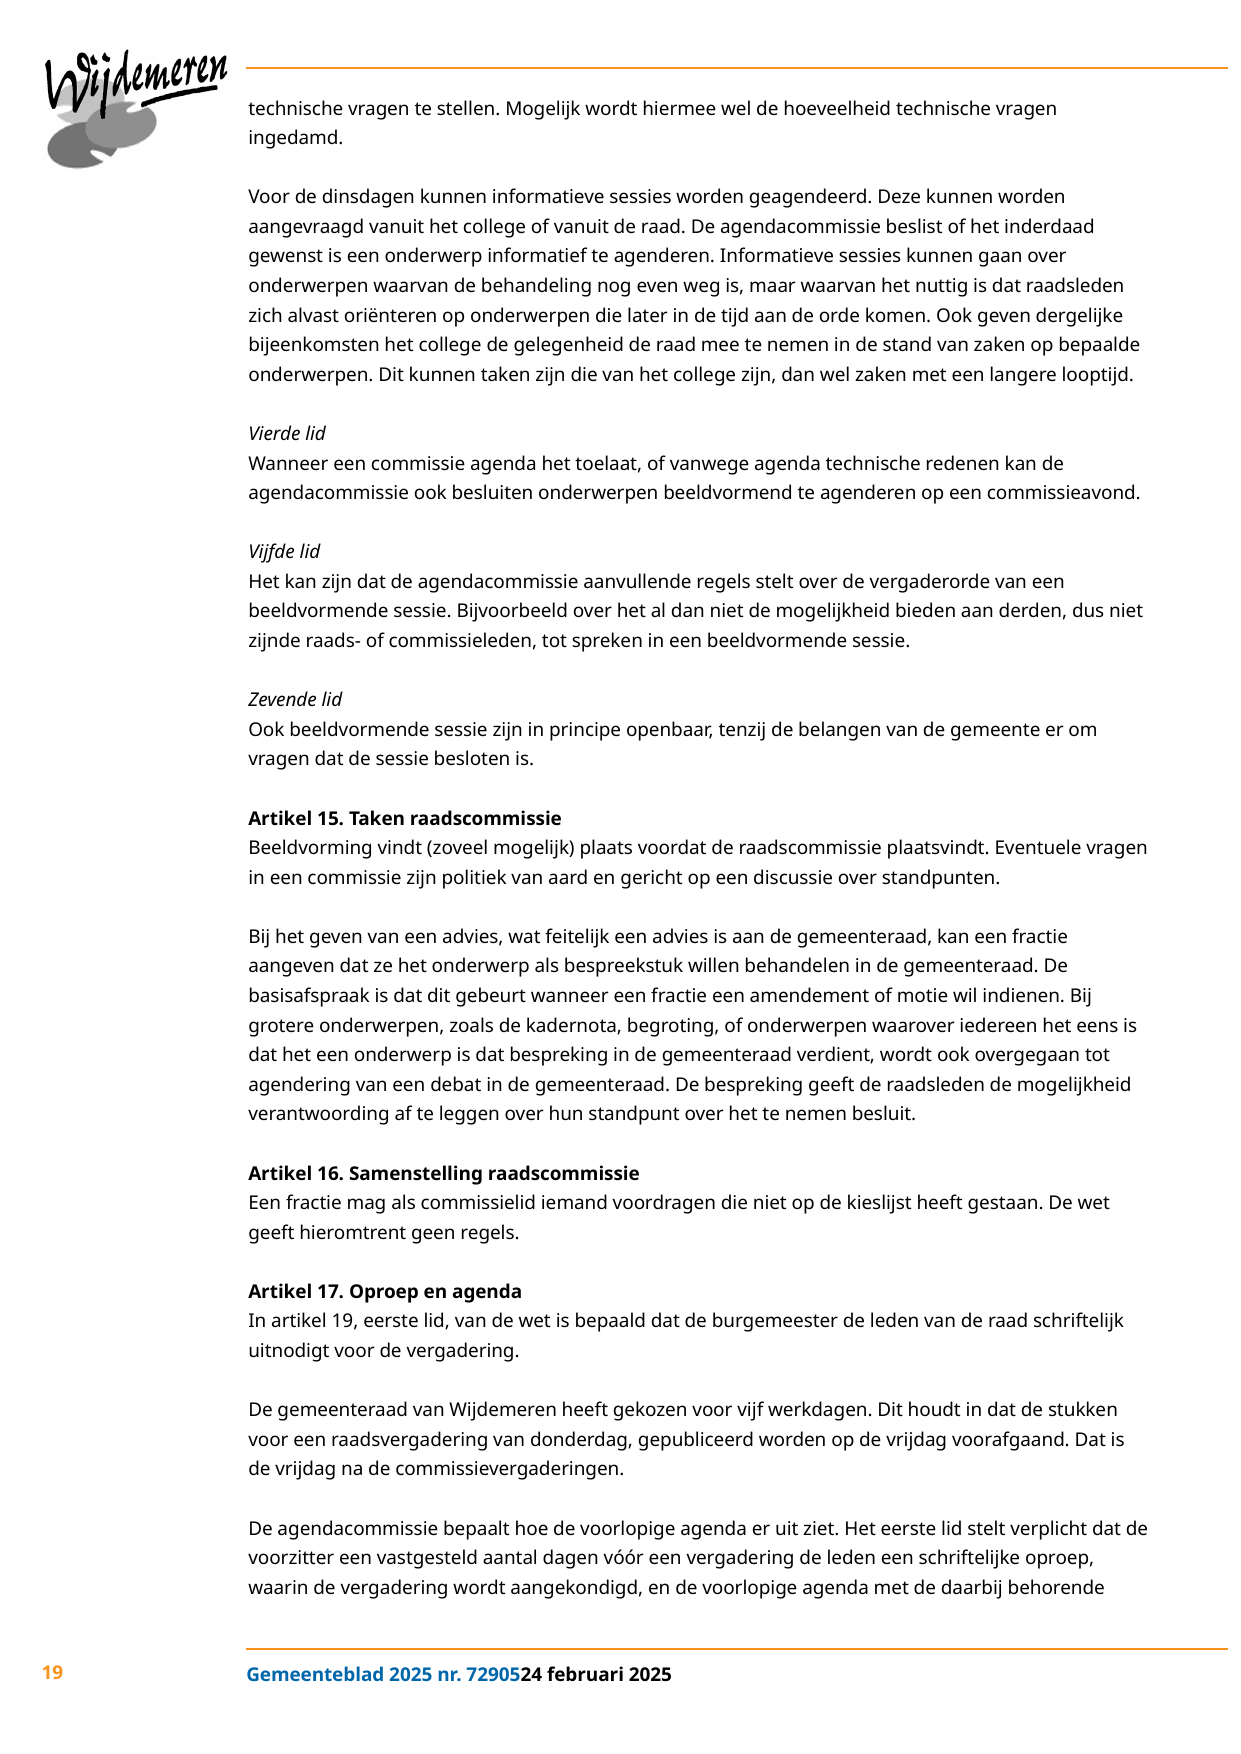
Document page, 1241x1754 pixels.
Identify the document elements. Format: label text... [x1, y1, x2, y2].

text In artikel 19, eerste lid, van de wet is bepaald dat de burgemeester de leden van de raad schriftelijk uitnodigt voor de vergadering. [248, 1308, 1152, 1363]
text Ook beeldvormende sessie zijn in principe openbaar, tenzij de belangen van de gemeente er om vragen dat de sessie besloten is. [248, 716, 1152, 771]
text Artikel 16. Samenstelling raadscommissie [248, 1160, 1152, 1186]
text Wanneer een commissie agenda het toelaat, of vanwege agenda technische redenen kan de agendacommissie ook besluiten onderwerpen beeldvormend te agenderen op een commissieavond. [248, 450, 1152, 505]
text Zevende lid [248, 686, 1152, 712]
text Het kan zijn dat de agendacommissie aanvullende regels stelt over de vergaderorde van een beeldvormende sessie. Bijvoorbeeld over het al dan niet de mogelijkheid bieden aan derden, dus niet zijnde raads- of commissieleden, tot spreken in een beeldvormende sessie. [248, 568, 1152, 653]
text De agendacommissie bepaalt hoe de voorlopige agenda er uit ziet. Het eerste lid stelt verplicht dat de voorzitter een vastgesteld aantal dagen vóór een vergadering de leden een schriftelijke oproep, waarin de vergadering wordt aangekondigd, en de voorlopige agenda met de daarbij behorende [248, 1515, 1152, 1600]
text Een fractie mag als commissielid iemand voordragen die niet op de kieslijst heeft gestaan. De wet geeft hieromtrent geen regels. [248, 1189, 1152, 1245]
picture [41, 47, 231, 172]
text Vierde lid [248, 420, 1152, 446]
text Beeldvorming vindt (zoveel mogelijk) plaats voordat de raadscommissie plaatsvindt. Eventuele vragen in een commissie zijn politiek van aard en gericht op een discussie over standpunten. [248, 834, 1152, 890]
text Artikel 17. Oproep en agenda [248, 1278, 1152, 1304]
text Bij het geven van een advies, wat feitelijk een advies is aan de gemeenteraad, kan een fractie aangeven dat ze het onderwerp als bespreekstuk willen behandelen in de gemeenteraad. De basisafspraak is dat dit gebeurt wanneer een fractie een amendement of motie wil indienen. Bij grotere onderwerpen, zoals de kadernota, begroting, of onderwerpen waarover iedereen het eens is dat het een onderwerp is dat bespreking in de gemeenteraad verdient, wordt ook overgegaan tot agendering van een debat in de gemeenteraad. De bespreking geeft de raadsleden de mogelijkheid verantwoording af te leggen over hun standpunt over het te nemen besluit. [248, 923, 1152, 1126]
text technische vragen te stellen. Mogelijk wordt hiermee wel de hoeveelheid technische vragen ingedamd. [248, 95, 1152, 150]
text Vijfde lid [248, 538, 1152, 564]
text Artikel 15. Taken raadscommissie [248, 805, 1152, 831]
text Voor de dinsdagen kunnen informatieve sessies worden geagendeerd. Deze kunnen worden aangevraagd vanuit het college of vanuit de raad. De agendacommissie beslist of het inderdaad gewenst is een onderwerp informatief te agenderen. Informatieve sessies kunnen gaan over onderwerpen waarvan de behandeling nog even weg is, maar waarvan het nuttig is dat raadsleden zich alvast oriënteren op onderwerpen die later in de tijd aan de orde komen. Ook geven dergelijke bijeenkomsten het college de gelegenheid de raad mee te nemen in de stand van zaken op bepaalde onderwerpen. Dit kunnen taken zijn die van het college zijn, dan wel zaken met een langere looptijd. [248, 183, 1152, 387]
text De gemeenteraad van Wijdemeren heeft gekozen voor vijf werkdagen. Dit houdt in dat de stukken voor een raadsvergadering van donderdag, gepubliceerd worden op de vrijdag voorafgaand. Dat is de vrijdag na de commissievergaderingen. [248, 1396, 1152, 1481]
